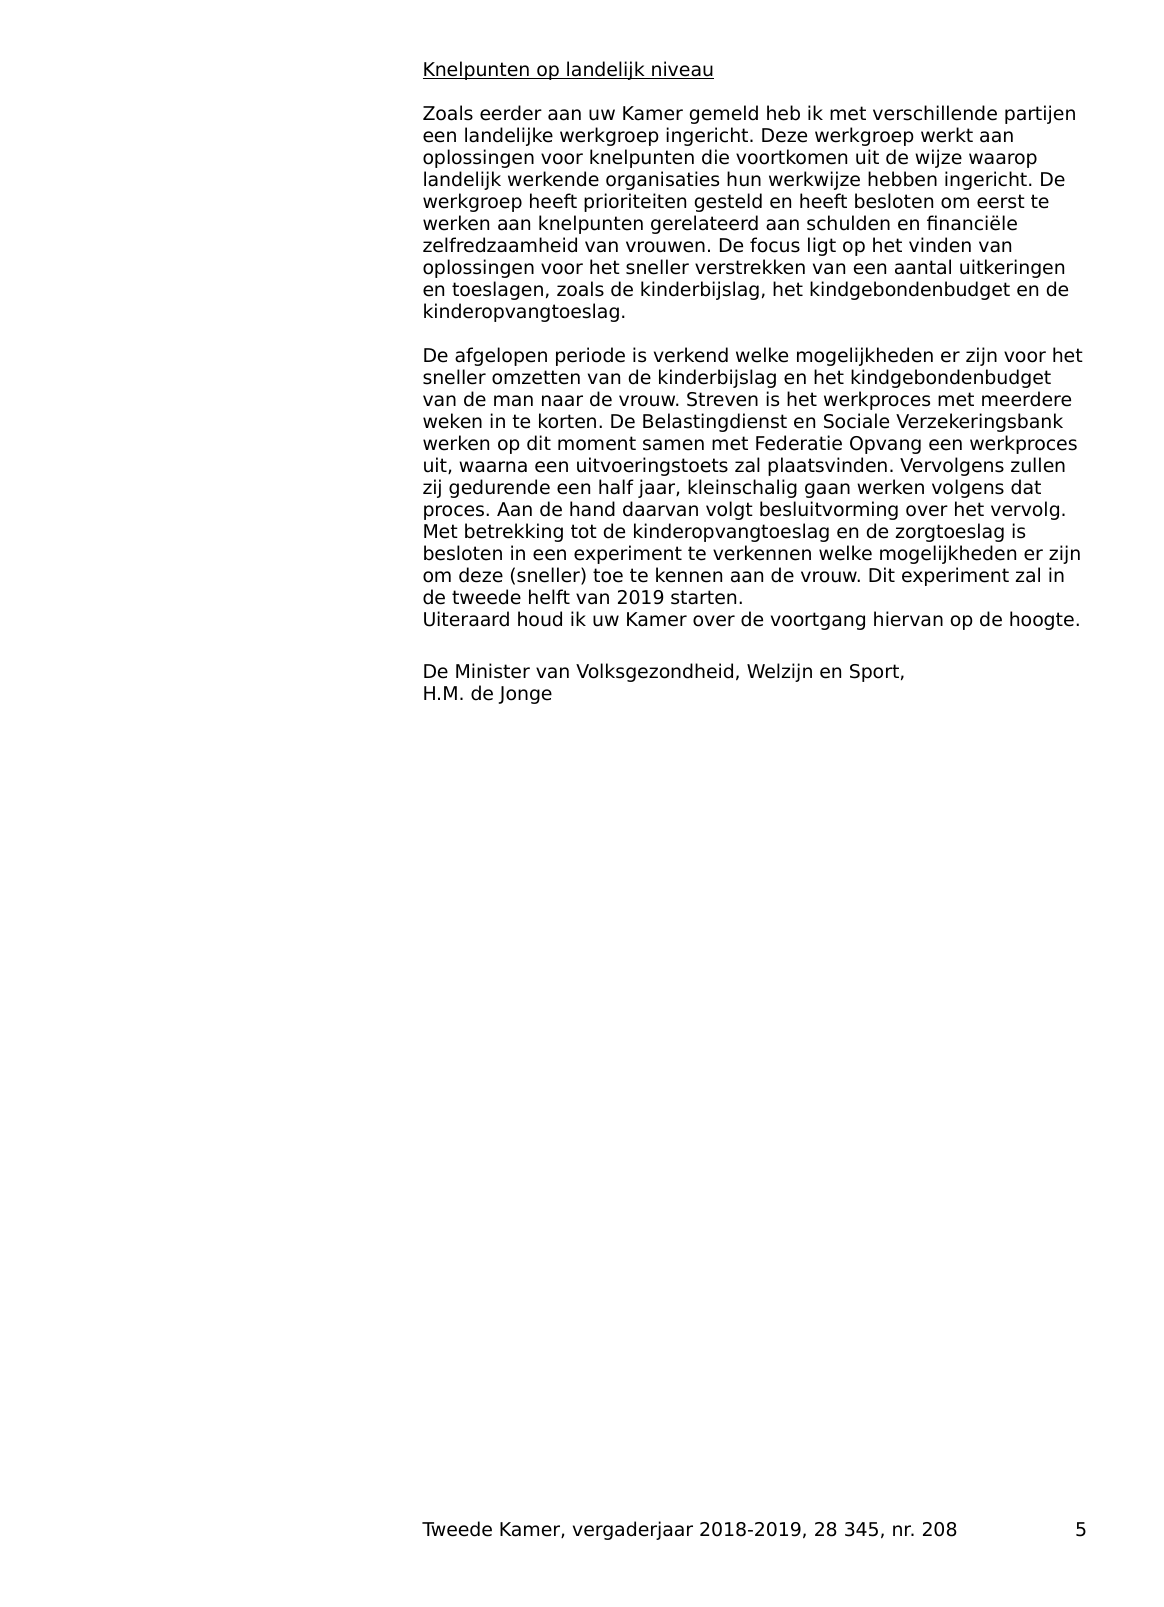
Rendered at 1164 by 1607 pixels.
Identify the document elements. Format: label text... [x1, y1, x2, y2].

subtitle Knelpunten op landelijk niveau [422, 59, 1087, 81]
text Uiteraard houd ik uw Kamer over de voortgang hiervan op de hoogte. [422, 609, 1087, 631]
text De afgelopen periode is verkend welke mogelijkheden er zijn voor het sneller omzetten van de kinderbijslag en het kindgebondenbudget van de man naar de vrouw. Streven is het werkproces met meerdere weken in te korten. De Belastingdienst en Sociale Verzekeringsbank werken op dit moment samen met Federatie Opvang een werkproces uit, waarna een uitvoeringstoets zal plaatsvinden. Vervolgens zullen zij gedurende een half jaar, kleinschalig gaan werken volgens dat proces. Aan de hand daarvan volgt besluitvorming over het vervolg. Met betrekking tot de kinderopvangtoeslag en de zorgtoeslag is besloten in een experiment te verkennen welke mogelijkheden er zijn om deze (sneller) toe te kennen aan de vrouw. Dit experiment zal in de tweede helft van 2019 starten. [422, 345, 1087, 609]
text Zoals eerder aan uw Kamer gemeld heb ik met verschillende partijen een landelijke werkgroep ingericht. Deze werkgroep werkt aan oplossingen voor knelpunten die voortkomen uit de wijze waarop landelijk werkende organisaties hun werkwijze hebben ingericht. De werkgroep heeft prioriteiten gesteld en heeft besloten om eerst te werken aan knelpunten gerelateerd aan schulden en financiële zelfredzaamheid van vrouwen. De focus ligt op het vinden van oplossingen voor het sneller verstrekken van een aantal uitkeringen en toeslagen, zoals de kinderbijslag, het kindgebondenbudget en de kinderopvangtoeslag. [422, 103, 1087, 323]
text De Minister van Volksgezondheid, Welzijn en Sport, H.M. de Jonge [422, 661, 1087, 705]
